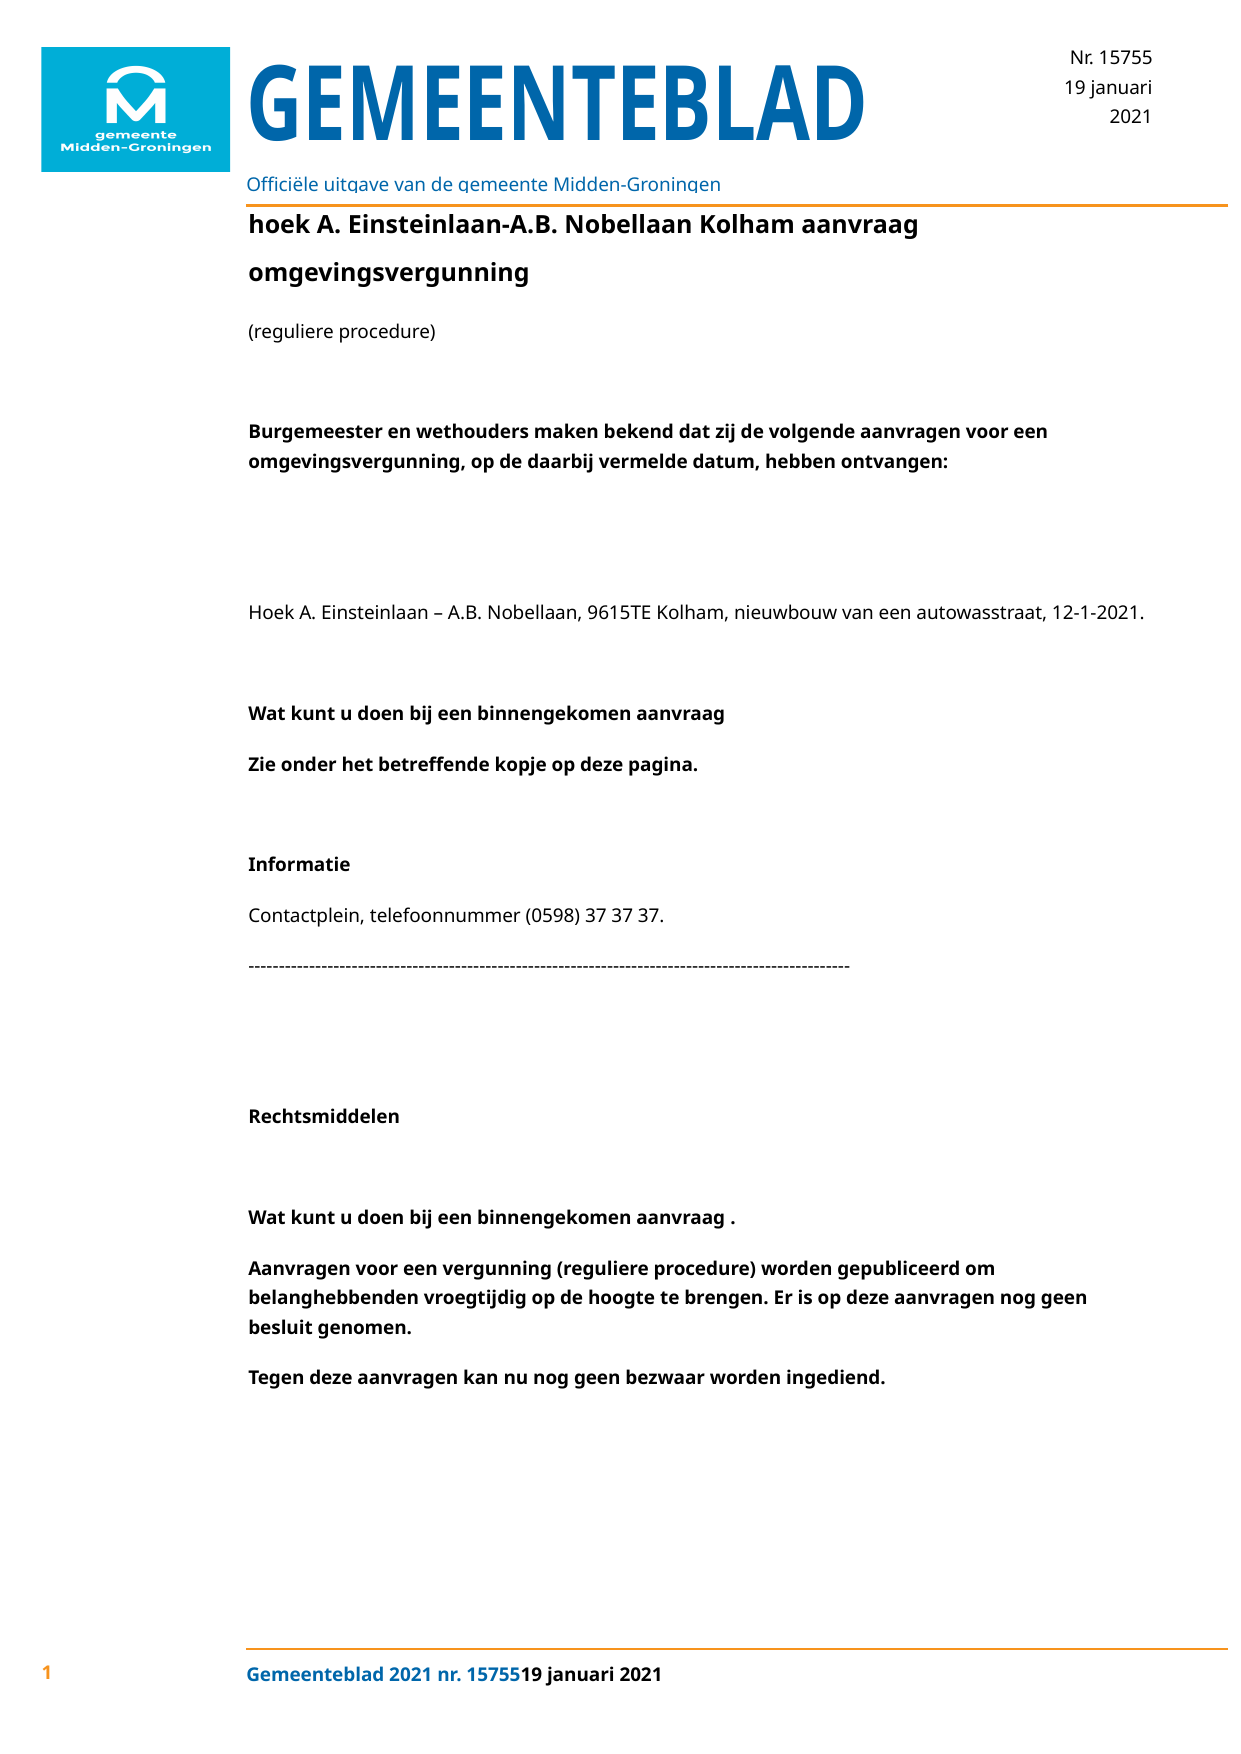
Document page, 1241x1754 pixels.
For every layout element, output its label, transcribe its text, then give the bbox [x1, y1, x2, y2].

text hoek A. Einsteinlaan-A.B. Nobellaan Kolham aanvraag omgevingsvergunning [248, 207, 1152, 288]
text Contactplein, telefoonnummer (0598) 37 37 37. [248, 902, 1152, 928]
text Informatie [248, 852, 1152, 877]
text Tegen deze aanvragen kan nu nog geen bezwaar worden ingediend. [248, 1364, 1152, 1390]
text Zie onder het betreffende kopje op deze pagina. [248, 751, 1152, 777]
text Aanvragen voor een vergunning (reguliere procedure) worden gepubliceerd om belanghebbenden vroegtijdig op de hoogte te brengen. Er is op deze aanvragen nog geen besluit genomen. [248, 1255, 1152, 1340]
text Wat kunt u doen bij een binnengekomen aanvraag . [248, 1204, 1152, 1230]
picture [107, 89, 165, 122]
text --------------------------------------------------------------------------------------------------- [248, 952, 1152, 978]
text Burgemeester en wethouders maken bekend dat zij de volgende aanvragen voor een omgevingsvergunning, op de daarbij vermelde datum, hebben ontvangen: [248, 419, 1152, 474]
picture [108, 66, 164, 82]
text (reguliere procedure) [248, 318, 1152, 344]
text Hoek A. Einsteinlaan – A.B. Nobellaan, 9615TE Kolham, nieuwbouw van een autowasstraat, 12-1-2021. [248, 599, 1152, 625]
picture [184, 146, 190, 153]
text Wat kunt u doen bij een binnengekomen aanvraag [248, 700, 1152, 726]
text Rechtsmiddelen [248, 1104, 1152, 1129]
